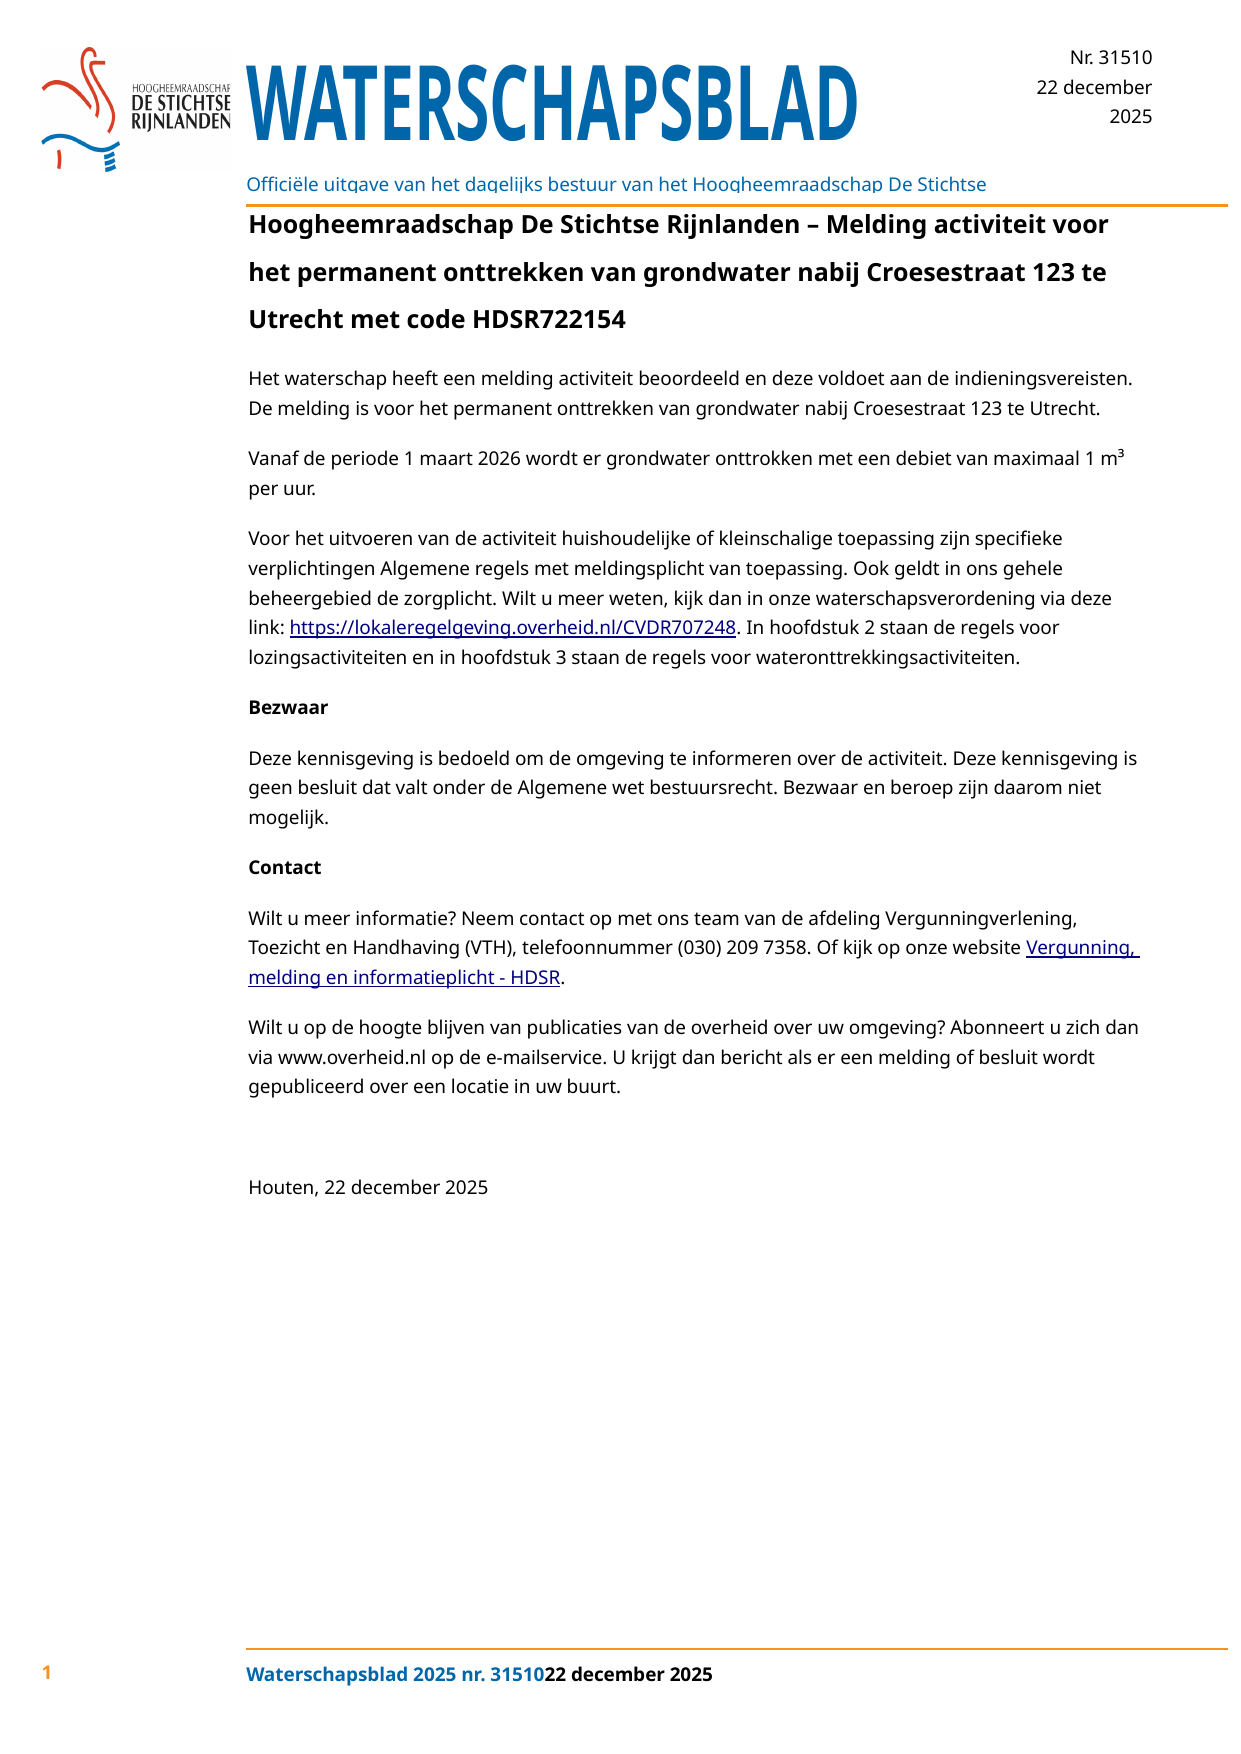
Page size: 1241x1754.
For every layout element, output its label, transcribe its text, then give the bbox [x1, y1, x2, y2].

text Wilt u op de hoogte blijven van publicaties van de overheid over uw omgeving? Abonneert u zich dan via www.overheid.nl op de e-mailservice. U krijgt dan bericht als er een melding of besluit wordt gepubliceerd over een locatie in uw buurt. [248, 1014, 1152, 1099]
text Deze kennisgeving is bedoeld om de omgeving te informeren over de activiteit. Deze kennisgeving is geen besluit dat valt onder de Algemene wet bestuursrecht. Bezwaar en beroep zijn daarom niet mogelijk. [248, 745, 1152, 829]
text Vanaf de periode 1 maart 2026 wordt er grondwater onttrokken met een debiet van maximaal 1 m³ per uur. [248, 446, 1152, 501]
picture [41, 47, 231, 172]
text Het waterschap heeft een melding activiteit beoordeeld en deze voldoet aan de indieningsvereisten. De melding is voor het permanent onttrekken van grondwater nabij Croesestraat 123 te Utrecht. [248, 366, 1152, 421]
text Voor het uitvoeren van de activiteit huishoudelijke of kleinschalige toepassing zijn specifieke verplichtingen Algemene regels met meldingsplicht van toepassing. Ook geldt in ons gehele beheergebied de zorgplicht. Wilt u meer weten, kijk dan in onze waterschapsverordening via deze link: https://lokaleregelgeving.overheid.nl/CVDR707248. In hoofdstuk 2 staan de regels voor lozingsactiviteiten en in hoofdstuk 3 staan de regels voor wateronttrekkingsactiviteiten. [248, 526, 1152, 669]
text Wilt u meer informatie? Neem contact op met ons team van de afdeling Vergunningverlening, Toezicht en Handhaving (VTH), telefoonnummer (030) 209 7358. Of kijk op onze website Vergunning, melding en informatieplicht - HDSR. [248, 905, 1152, 989]
text Bezwaar [248, 694, 1152, 720]
text Contact [248, 854, 1152, 880]
text Houten, 22 december 2025 [248, 1174, 1152, 1200]
text Hoogheemraadschap De Stichtse Rijnlanden – Melding activiteit voor het permanent onttrekken van grondwater nabij Croesestraat 123 te Utrecht met code HDSR722154 [248, 207, 1152, 336]
